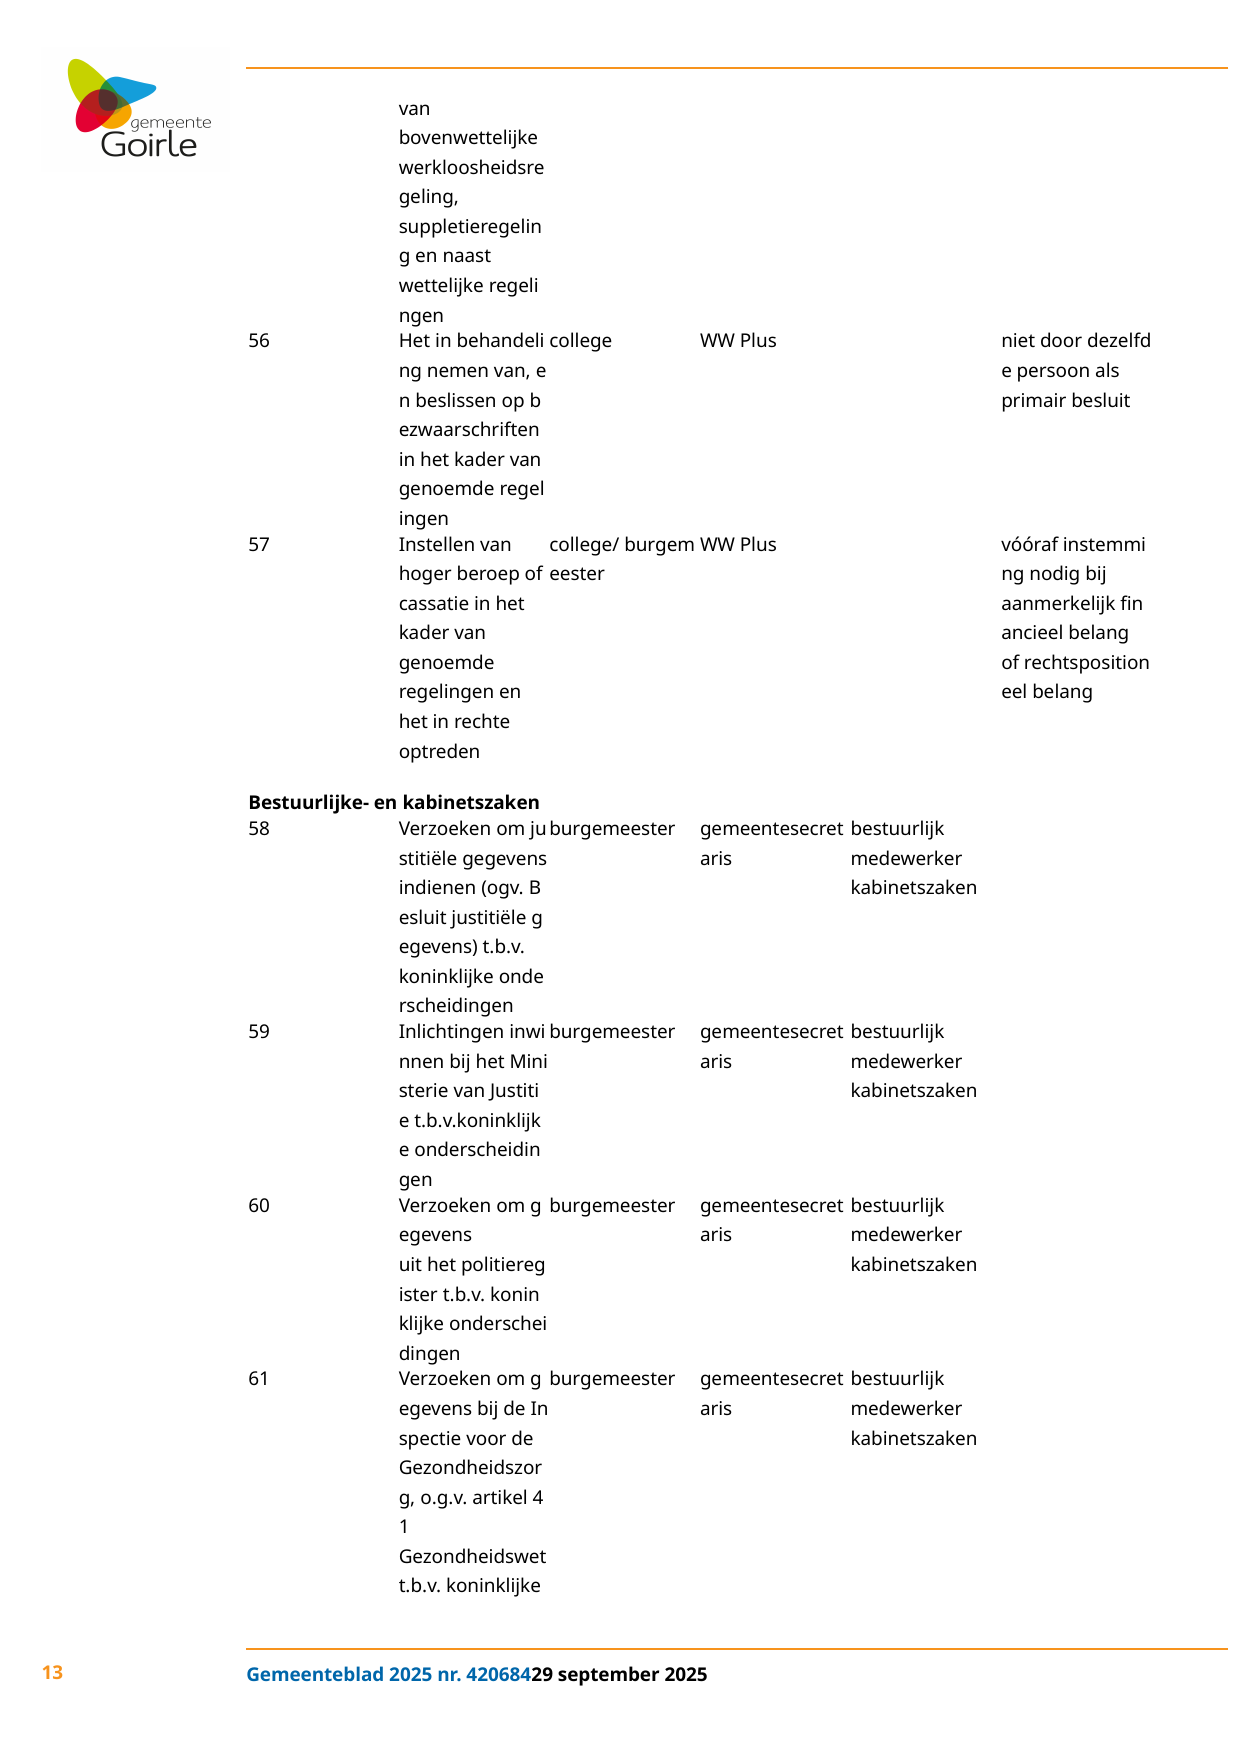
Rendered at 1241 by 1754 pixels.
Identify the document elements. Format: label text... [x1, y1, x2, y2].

table_cell [850, 95, 1001, 328]
table_cell gemeentesecretaris [700, 1366, 850, 1598]
table_cell Instellen van hoger beroep of cassatie in het kader van genoemde regelingen en het in rechte optreden [399, 531, 549, 764]
table_cell WW Plus [700, 328, 850, 531]
table_cell burgemeester [549, 815, 700, 1018]
table_cell [549, 764, 700, 789]
table_cell bestuurlijk medewerker kabinetszaken [850, 1018, 1001, 1192]
table_cell [1001, 1192, 1152, 1366]
table_cell college/ burgemeester [549, 531, 700, 764]
table_cell [248, 95, 398, 328]
table_cell Verzoeken om justitiële gegevens indienen (ogv. Besluit justitiële gegevens) t.b.v. koninklijke onderscheidingen [399, 815, 549, 1018]
table_cell 57 [248, 531, 398, 764]
table_cell 60 [248, 1192, 398, 1366]
table_cell vóóraf instemming nodig bij aanmerkelijk financieel belang of rechtspositioneel belang [1001, 531, 1152, 764]
table_cell 59 [248, 1018, 398, 1192]
table_cell Inlichtingen inwinnen bij het Ministerie van Justitie t.b.v.koninklijke onderscheidingen [399, 1018, 549, 1192]
table_cell [700, 95, 850, 328]
table_cell [399, 764, 549, 789]
table_cell burgemeester [549, 1192, 700, 1366]
table_cell WW Plus [700, 531, 850, 764]
table_cell [1001, 764, 1152, 789]
table_cell [850, 531, 1001, 764]
table_cell Het in behandeling nemen van, en beslissen op bezwaarschriften in het kader van genoemde regelingen [399, 328, 549, 531]
table_cell 61 [248, 1366, 398, 1598]
table_cell [700, 764, 850, 789]
table_cell burgemeester [549, 1366, 700, 1598]
table_cell Bestuurlijke- en kabinetszaken [248, 789, 1152, 815]
table_cell Verzoeken om gegevens uit het politieregister t.b.v. koninklijke onderscheidingen [399, 1192, 549, 1366]
table_cell college [549, 328, 700, 531]
table_cell bestuurlijk medewerker kabinetszaken [850, 1366, 1001, 1598]
table_cell 56 [248, 328, 398, 531]
table_cell [1001, 815, 1152, 1018]
table_cell [1001, 1018, 1152, 1192]
table_cell niet door dezelfde persoon als primair besluit [1001, 328, 1152, 531]
table_cell bestuurlijk medewerker kabinetszaken [850, 815, 1001, 1018]
table_cell burgemeester [549, 1018, 700, 1192]
table_cell [850, 328, 1001, 531]
table_cell [549, 95, 700, 328]
table_cell [1001, 95, 1152, 328]
picture [41, 47, 231, 172]
table_cell [1001, 1366, 1152, 1598]
table_cell gemeentesecretaris [700, 1018, 850, 1192]
table_cell Verzoeken om gegevens bij de Inspectie voor de Gezondheidszorg, o.g.v. artikel 41 Gezondheidswet t.b.v. koninklijke [399, 1366, 549, 1598]
table_cell gemeentesecretaris [700, 815, 850, 1018]
table_cell van bovenwettelijke werkloosheidsregeling, suppletieregeling en naast wettelijke regelingen [399, 95, 549, 328]
table_cell 58 [248, 815, 398, 1018]
table_cell [248, 764, 398, 789]
table_cell [850, 764, 1001, 789]
table_cell bestuurlijk medewerker kabinetszaken [850, 1192, 1001, 1366]
table_cell gemeentesecretaris [700, 1192, 850, 1366]
